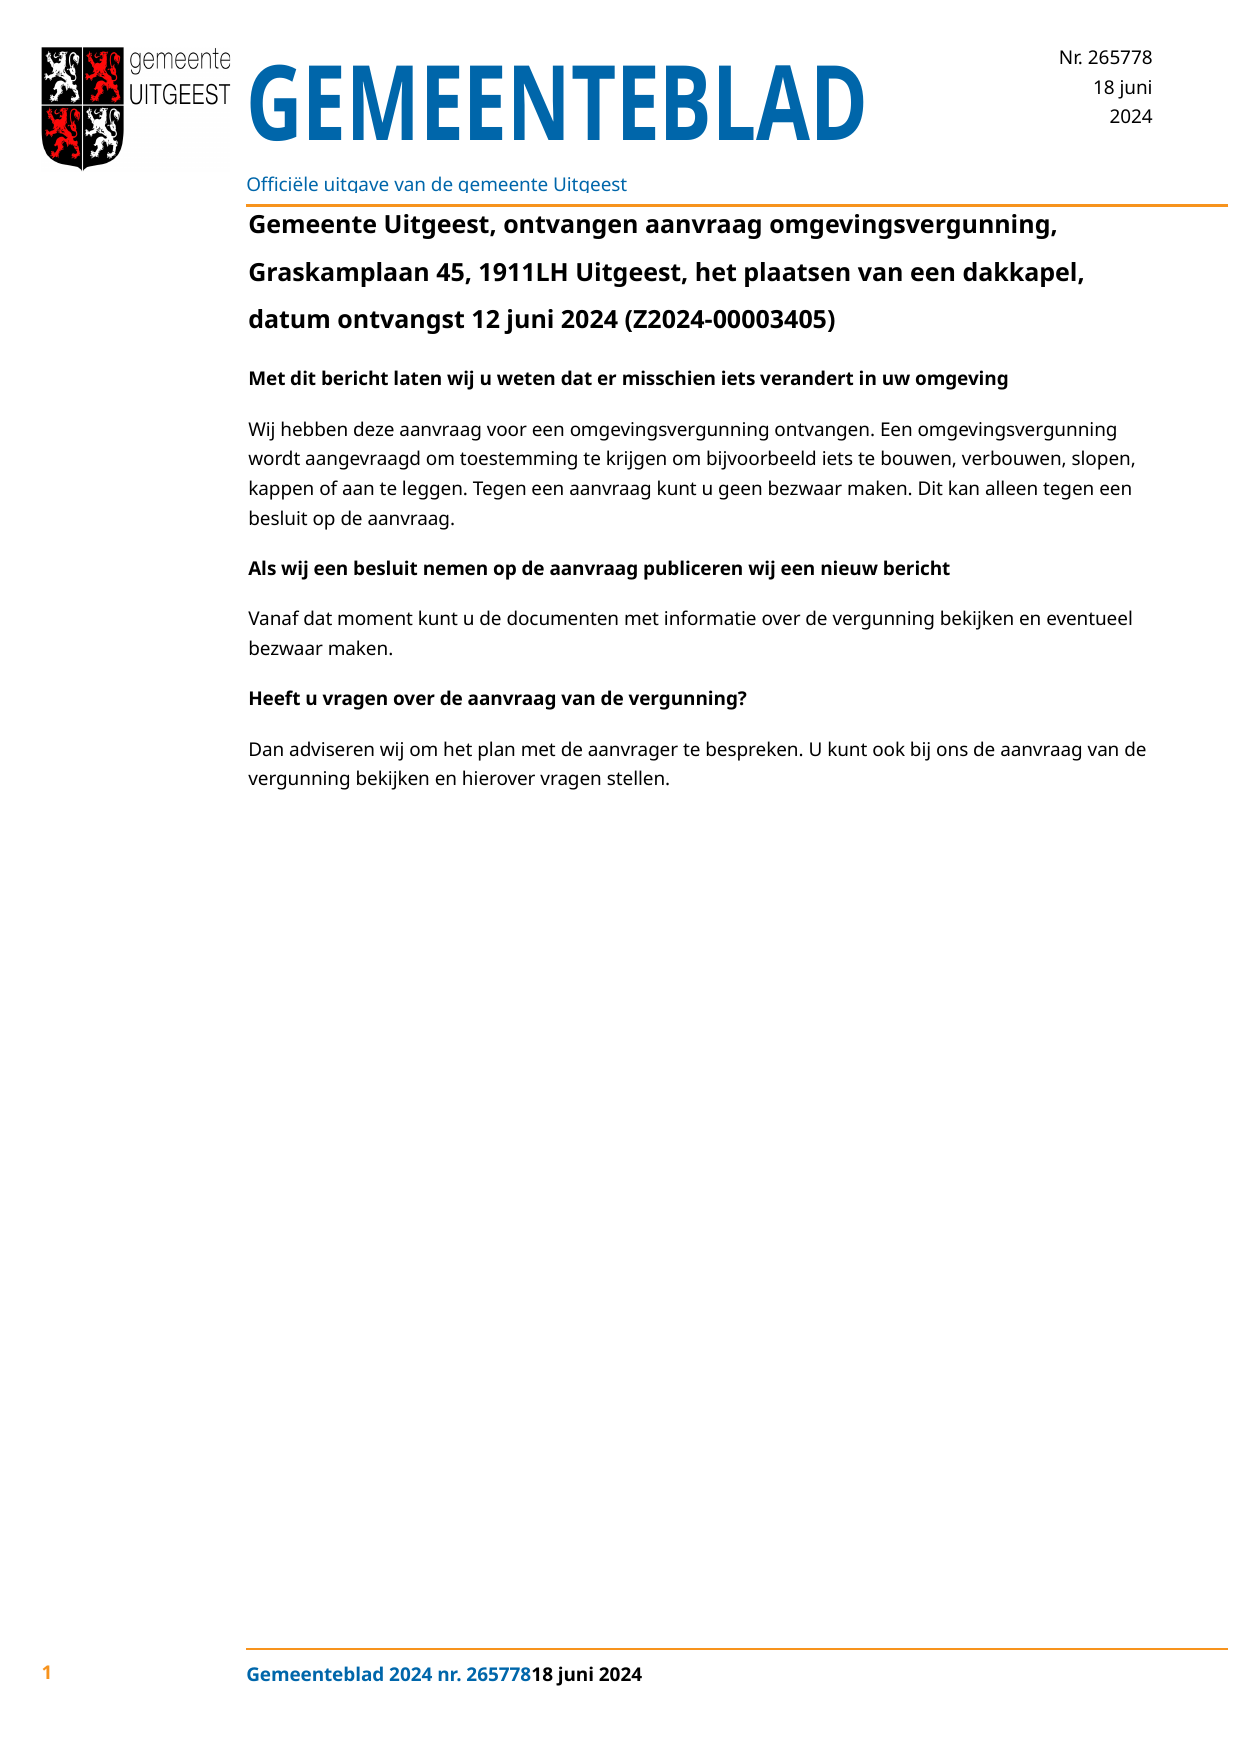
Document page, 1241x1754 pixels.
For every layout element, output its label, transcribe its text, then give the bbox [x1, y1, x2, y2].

picture [41, 47, 231, 172]
text Wij hebben deze aanvraag voor een omgevingsvergunning ontvangen. Een omgevingsvergunning wordt aangevraagd om toestemming te krijgen om bijvoorbeeld iets te bouwen, verbouwen, slopen, kappen of aan te leggen. Tegen een aanvraag kunt u geen bezwaar maken. Dit kan alleen tegen een besluit op de aanvraag. [248, 416, 1152, 530]
text Gemeente Uitgeest, ontvangen aanvraag omgevingsvergunning, Graskamplaan 45, 1911LH Uitgeest, het plaatsen van een dakkapel, datum ontvangst 12 juni 2024 (Z2024-00003405) [248, 207, 1152, 336]
text Als wij een besluit nemen op de aanvraag publiceren wij een nieuw bericht [248, 555, 1152, 581]
text Heeft u vragen over de aanvraag van de vergunning? [248, 686, 1152, 711]
text Dan adviseren wij om het plan met de aanvrager te bespreken. U kunt ook bij ons de aanvraag van de vergunning bekijken en hierover vragen stellen. [248, 736, 1152, 791]
text Met dit bericht laten wij u weten dat er misschien iets verandert in uw omgeving [248, 366, 1152, 391]
text Vanaf dat moment kunt u de documenten met informatie over de vergunning bekijken en eventueel bezwaar maken. [248, 606, 1152, 661]
